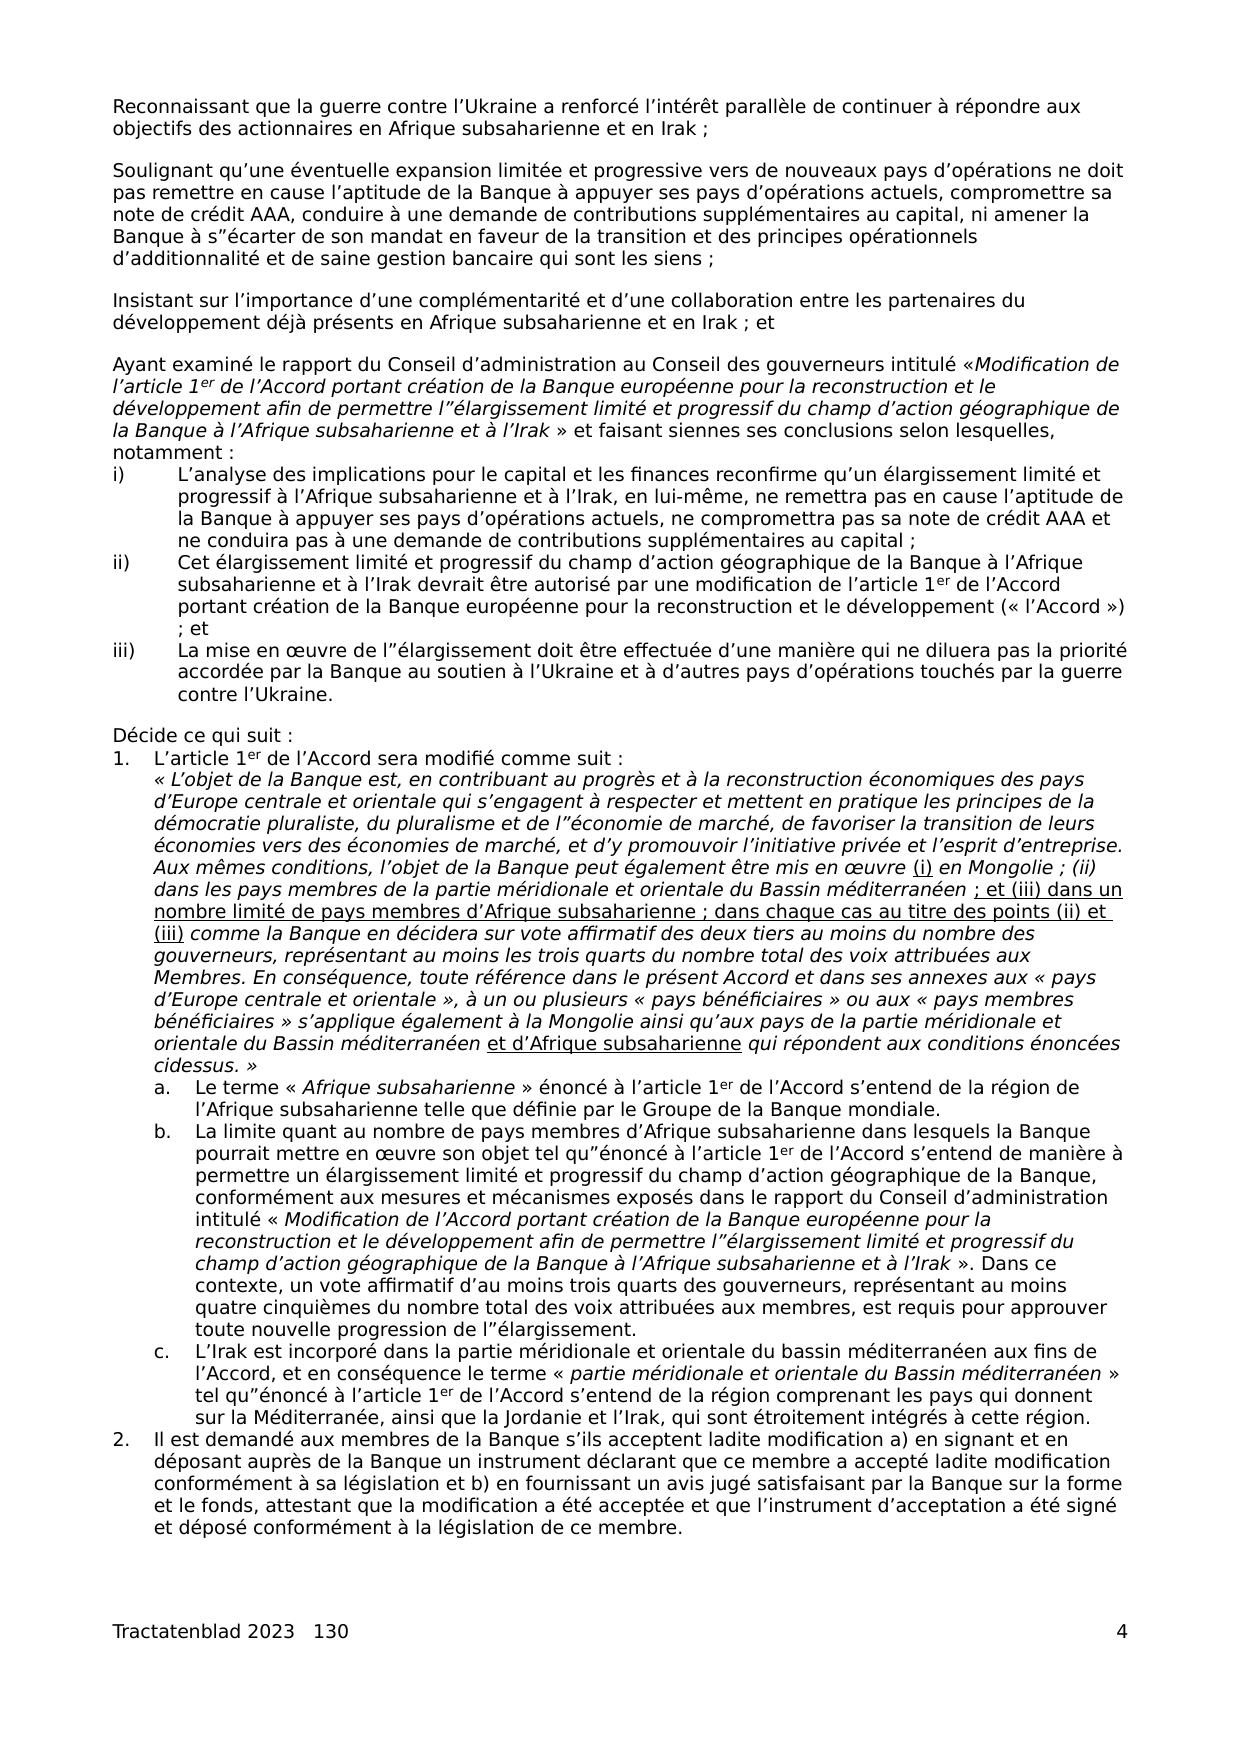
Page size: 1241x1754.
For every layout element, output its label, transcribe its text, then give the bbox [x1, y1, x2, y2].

text « L’objet de la Banque est, en contribuant au progrès et à la reconstruction économiques des pays d’Europe centrale et orientale qui s’engagent à respecter et mettent en pratique les principes de la démocratie pluraliste, du pluralisme et de l”économie de marché, de favoriser la transition de leurs économies vers des économies de marché, et d’y promouvoir l’initiative privée et l’esprit d’entreprise. Aux mêmes conditions, l’objet de la Banque peut également être mis en œuvre (i) en Mongolie ; (ii) dans les pays membres de la partie méridionale et orientale du Bassin méditerranéen ; et (iii) dans un nombre limité de pays membres d’Afrique subsaharienne ; dans chaque cas au titre des points (ii) et (iii) comme la Banque en décidera sur vote affirmatif des deux tiers au moins du nombre des gouverneurs, représentant au moins les trois quarts du nombre total des voix attribuées aux Membres. En conséquence, toute référence dans le présent Accord et dans ses annexes aux « pays d’Europe centrale et orientale », à un ou plusieurs « pays bénéficiaires » ou aux « pays membres bénéficiaires » s’applique également à la Mongolie ainsi qu’aux pays de la partie méridionale et orientale du Bassin méditerranéen et d’Afrique subsaharienne qui répondent aux conditions énoncées cidessus. » [153, 769, 1128, 1077]
text Décide ce qui suit : [112, 725, 1128, 747]
text a. Le terme « Afrique subsaharienne » énoncé à l’article 1er de l’Accord s’entend de la région de l’Afrique subsaharienne telle que définie par le Groupe de la Banque mondiale. [153, 1077, 1128, 1121]
text i) L’analyse des implications pour le capital et les finances reconfirme qu’un élargissement limité et progressif à l’Afrique subsaharienne et à l’Irak, en lui-même, ne remettra pas en cause l’aptitude de la Banque à appuyer ses pays d’opérations actuels, ne compromettra pas sa note de crédit AAA et ne conduira pas à une demande de contributions supplémentaires au capital ; [112, 464, 1128, 552]
text Soulignant qu’une éventuelle expansion limitée et progressive vers de nouveaux pays d’opérations ne doit pas remettre en cause l’aptitude de la Banque à appuyer ses pays d’opérations actuels, compromettre sa note de crédit AAA, conduire à une demande de contributions supplémentaires au capital, ni amener la Banque à s”écarter de son mandat en faveur de la transition et des principes opérationnels d’additionnalité et de saine gestion bancaire qui sont les siens ; [112, 160, 1128, 270]
text 2. Il est demandé aux membres de la Banque s’ils acceptent ladite modification a) en signant et en déposant auprès de la Banque un instrument déclarant que ce membre a accepté ladite modification conformément à sa législation et b) en fournissant un avis jugé satisfaisant par la Banque sur la forme et le fonds, attestant que la modification a été acceptée et que l’instrument d’acceptation a été signé et déposé conformément à la législation de ce membre. [112, 1429, 1128, 1539]
text Ayant examiné le rapport du Conseil d’administration au Conseil des gouverneurs intitulé «Modification de l’article 1er de l’Accord portant création de la Banque européenne pour la reconstruction et le développement afin de permettre l”élargissement limité et progressif du champ d’action géographique de la Banque à l’Afrique subsaharienne et à l’Irak » et faisant siennes ses conclusions selon lesquelles, notamment : [112, 354, 1128, 464]
text ii) Cet élargissement limité et progressif du champ d’action géographique de la Banque à l’Afrique subsaharienne et à l’Irak devrait être autorisé par une modification de l’article 1er de l’Accord portant création de la Banque européenne pour la reconstruction et le développement (« l’Accord ») ; et [112, 552, 1128, 639]
text Reconnaissant que la guerre contre l’Ukraine a renforcé l’intérêt parallèle de continuer à répondre aux objectifs des actionnaires en Afrique subsaharienne et en Irak ; [112, 96, 1128, 140]
text 1. L’article 1er de l’Accord sera modifié comme suit : [112, 747, 1128, 769]
text iii) La mise en œuvre de l”élargissement doit être effectuée d’une manière qui ne diluera pas la priorité accordée par la Banque au soutien à l’Ukraine et à d’autres pays d’opérations touchés par la guerre contre l’Ukraine. [112, 639, 1128, 705]
text b. La limite quant au nombre de pays membres d’Afrique subsaharienne dans lesquels la Banque pourrait mettre en œuvre son objet tel qu”énoncé à l’article 1er de l’Accord s’entend de manière à permettre un élargissement limité et progressif du champ d’action géographique de la Banque, conformément aux mesures et mécanismes exposés dans le rapport du Conseil d’administration intitulé « Modification de l’Accord portant création de la Banque européenne pour la reconstruction et le développement afin de permettre l”élargissement limité et progressif du champ d’action géographique de la Banque à l’Afrique subsaharienne et à l’Irak ». Dans ce contexte, un vote affirmatif d’au moins trois quarts des gouverneurs, représentant au moins quatre cinquièmes du nombre total des voix attribuées aux membres, est requis pour approuver toute nouvelle progression de l”élargissement. [153, 1121, 1128, 1341]
text Insistant sur l’importance d’une complémentarité et d’une collaboration entre les partenaires du développement déjà présents en Afrique subsaharienne et en Irak ; et [112, 290, 1128, 334]
text c. L’Irak est incorporé dans la partie méridionale et orientale du bassin méditerranéen aux fins de l’Accord, et en conséquence le terme « partie méridionale et orientale du Bassin méditerranéen » tel qu”énoncé à l’article 1er de l’Accord s’entend de la région comprenant les pays qui donnent sur la Méditerranée, ainsi que la Jordanie et l’Irak, qui sont étroitement intégrés à cette région. [153, 1341, 1128, 1429]
